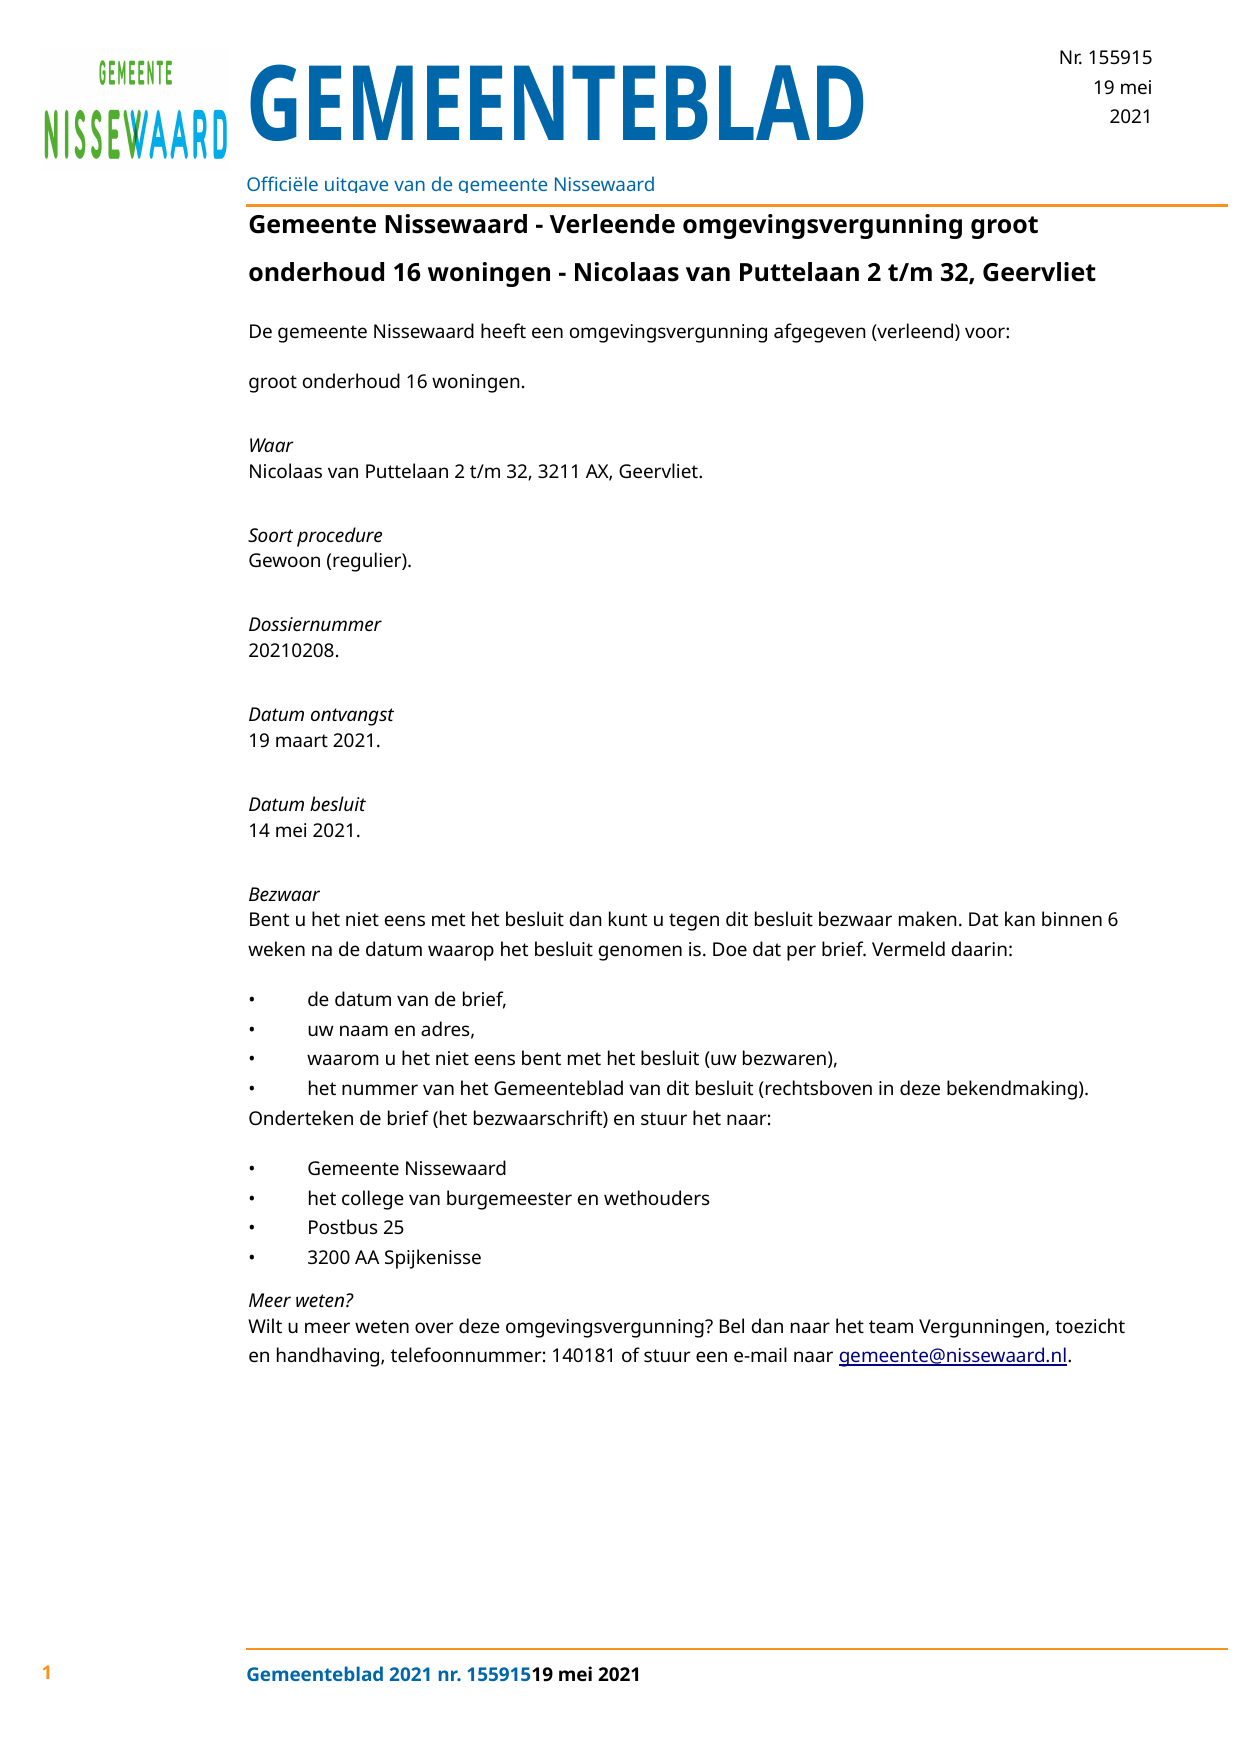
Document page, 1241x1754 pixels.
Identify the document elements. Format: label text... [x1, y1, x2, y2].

text Gemeente Nissewaard - Verleende omgevingsvergunning groot onderhoud 16 woningen - Nicolaas van Puttelaan 2 t/m 32, Geervliet [248, 207, 1152, 288]
list Postbus 25 [248, 1214, 1152, 1240]
list 3200 AA Spijkenisse [248, 1244, 1152, 1270]
list waarom u het niet eens bent met het besluit (uw bezwaren), [248, 1046, 1152, 1071]
list Gemeente Nissewaard [248, 1155, 1152, 1181]
text Nicolaas van Puttelaan 2 t/m 32, 3211 AX, Geervliet. [248, 458, 1152, 484]
text Wilt u meer weten over deze omgevingsvergunning? Bel dan naar het team Vergunningen, toezicht en handhaving, telefoonnummer: 140181 of stuur een e-mail naar gemeente@nissewaard.nl. [248, 1313, 1152, 1368]
text 19 maart 2021. [248, 727, 1152, 753]
list de datum van de brief, [248, 986, 1152, 1012]
text Datum besluit [248, 791, 1152, 817]
text De gemeente Nissewaard heeft een omgevingsvergunning afgegeven (verleend) voor: [248, 318, 1152, 344]
list het college van burgemeester en wethouders [248, 1185, 1152, 1211]
list uw naam en adres, [248, 1016, 1152, 1042]
text Dossiernummer [248, 612, 1152, 637]
text Waar [248, 432, 1152, 458]
text 20210208. [248, 637, 1152, 663]
list het nummer van het Gemeenteblad van dit besluit (rechtsboven in deze bekendmaking). [248, 1075, 1152, 1101]
text 14 mei 2021. [248, 817, 1152, 842]
text Datum ontvangst [248, 701, 1152, 727]
picture [41, 47, 231, 172]
text Gewoon (regulier). [248, 548, 1152, 573]
text Soort procedure [248, 522, 1152, 548]
text Meer weten? [248, 1287, 1152, 1313]
text Onderteken de brief (het bezwaarschrift) en stuur het naar: [248, 1105, 1152, 1131]
text Bent u het niet eens met het besluit dan kunt u tegen dit besluit bezwaar maken. Dat kan binnen 6 weken na de datum waarop het besluit genomen is. Doe dat per brief. Vermeld daarin: [248, 906, 1152, 962]
text groot onderhoud 16 woningen. [248, 368, 1152, 394]
text Bezwaar [248, 881, 1152, 906]
